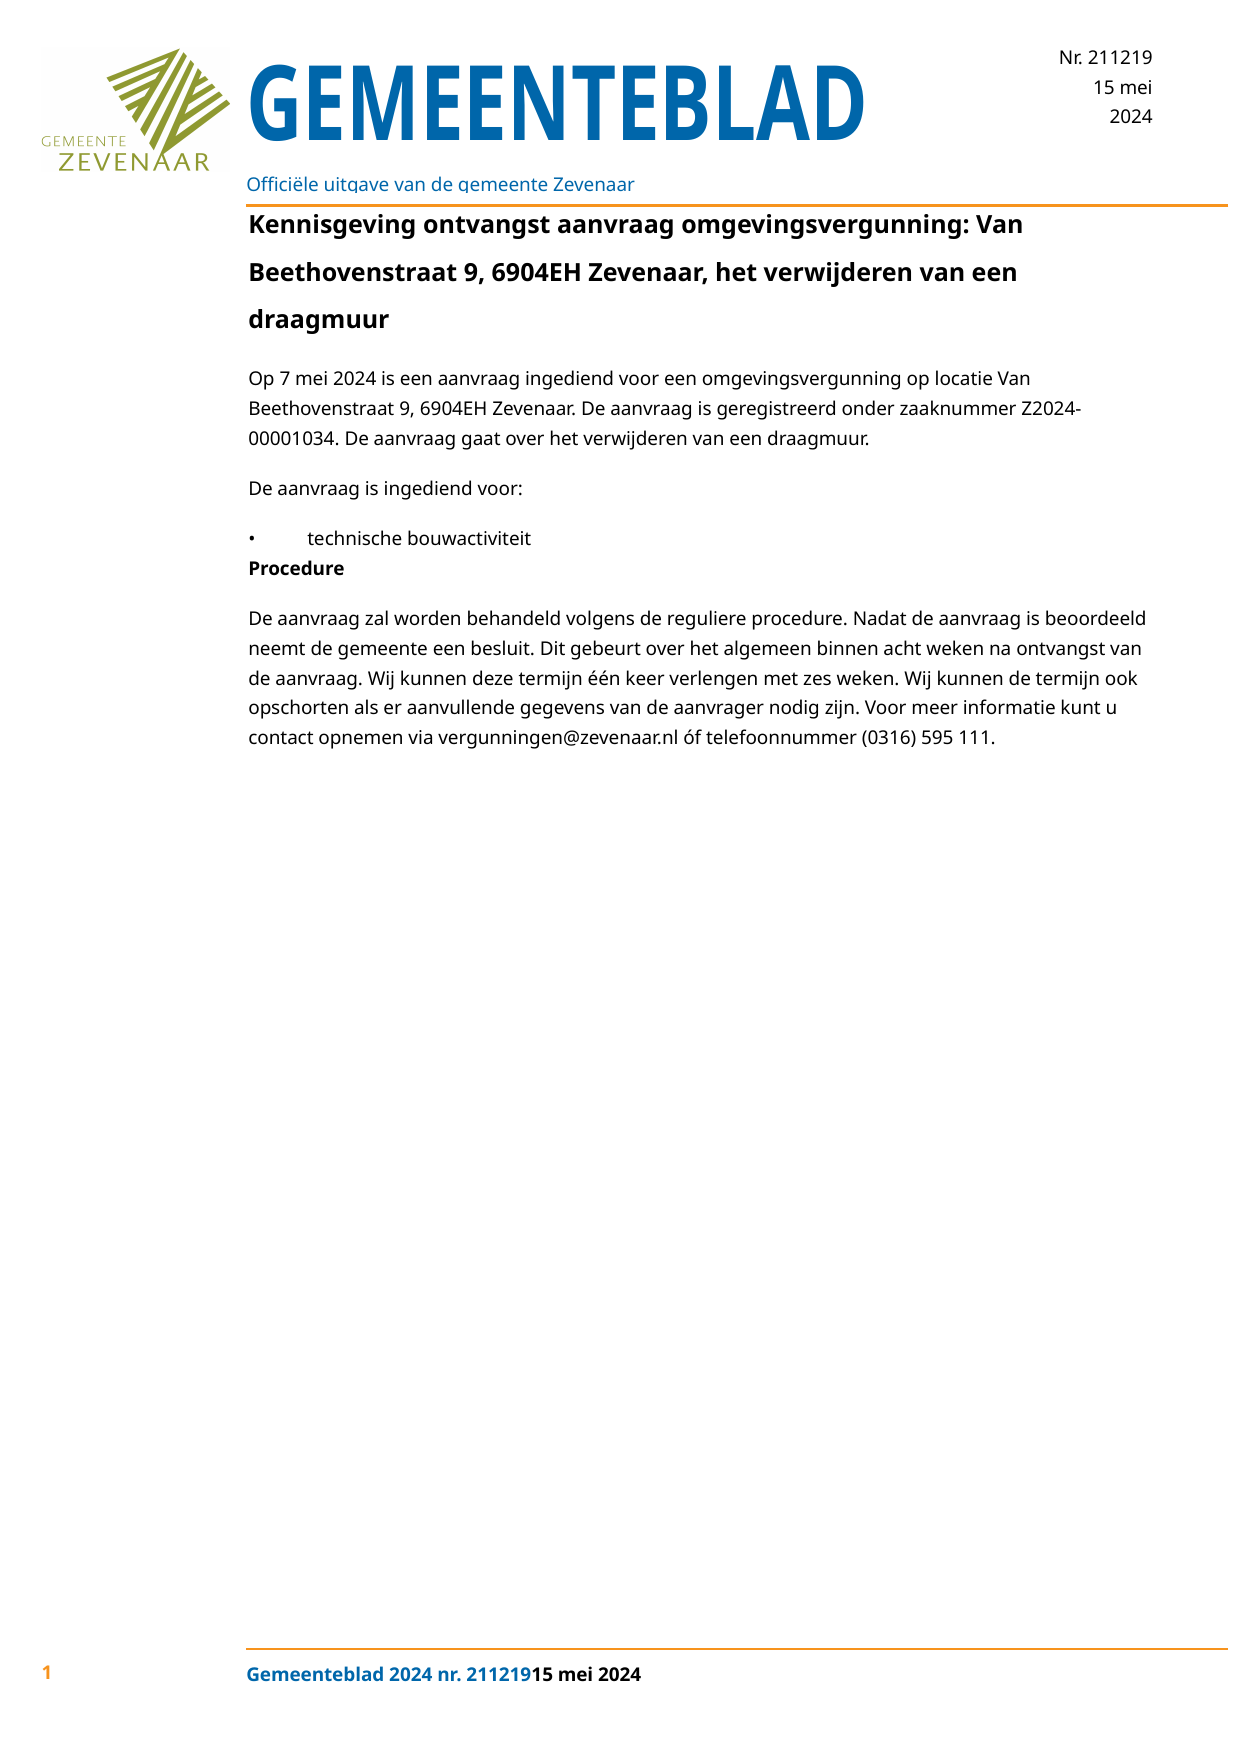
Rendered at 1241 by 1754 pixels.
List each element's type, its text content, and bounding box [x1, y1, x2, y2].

text De aanvraag is ingediend voor: [248, 475, 1152, 501]
list technische bouwactiviteit [248, 526, 1152, 551]
picture [41, 47, 231, 172]
text De aanvraag zal worden behandeld volgens de reguliere procedure. Nadat de aanvraag is beoordeeld neemt de gemeente een besluit. Dit gebeurt over het algemeen binnen acht weken na ontvangst van de aanvraag. Wij kunnen deze termijn één keer verlengen met zes weken. Wij kunnen de termijn ook opschorten als er aanvullende gegevens van de aanvrager nodig zijn. Voor meer informatie kunt u contact opnemen via vergunningen@zevenaar.nl óf telefoonnummer (0316) 595 111. [248, 606, 1152, 749]
text Op 7 mei 2024 is een aanvraag ingediend voor een omgevingsvergunning op locatie Van Beethovenstraat 9, 6904EH Zevenaar. De aanvraag is geregistreerd onder zaaknummer Z2024-00001034. De aanvraag gaat over het verwijderen van een draagmuur. [248, 366, 1152, 450]
text Kennisgeving ontvangst aanvraag omgevingsvergunning: Van Beethovenstraat 9, 6904EH Zevenaar, het verwijderen van een draagmuur [248, 207, 1152, 336]
text Procedure [248, 555, 1152, 581]
